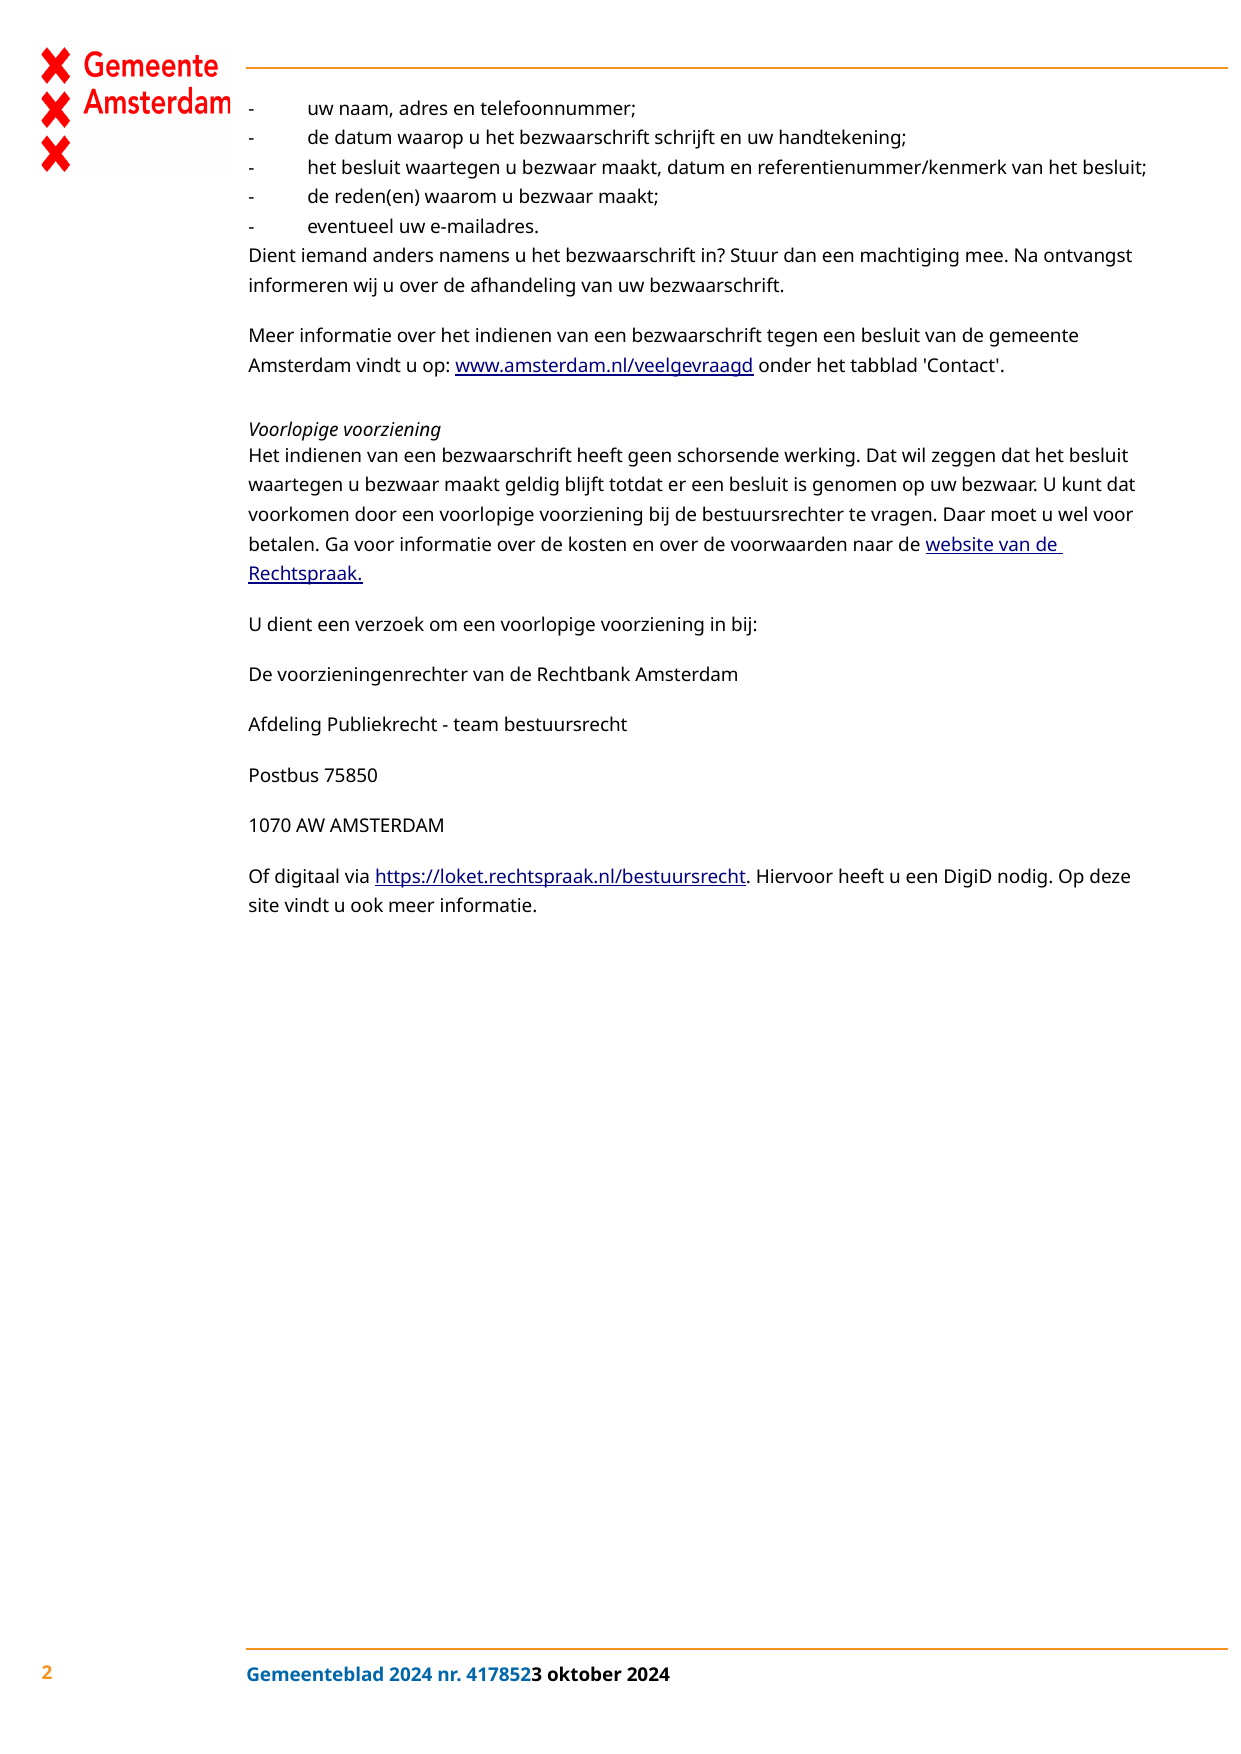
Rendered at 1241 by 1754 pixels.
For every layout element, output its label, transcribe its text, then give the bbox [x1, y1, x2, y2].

list uw naam, adres en telefoonnummer; [248, 95, 1152, 121]
picture [41, 47, 231, 172]
text Meer informatie over het indienen van een bezwaarschrift tegen een besluit van de gemeente Amsterdam vindt u op: www.amsterdam.nl/veelgevraagd onder het tabblad 'Contact'. [248, 323, 1152, 378]
list de datum waarop u het bezwaarschrift schrijft en uw handtekening; [248, 124, 1152, 150]
text Postbus 75850 [248, 762, 1152, 788]
list de reden(en) waarom u bezwaar maakt; [248, 183, 1152, 209]
list eventueel uw e-mailadres. [248, 213, 1152, 239]
list het besluit waartegen u bezwaar maakt, datum en referentienummer/kenmerk van het besluit; [248, 154, 1152, 180]
text Het indienen van een bezwaarschrift heeft geen schorsende werking. Dat wil zeggen dat het besluit waartegen u bezwaar maakt geldig blijft totdat er een besluit is genomen op uw bezwaar. U kunt dat voorkomen door een voorlopige voorziening bij de bestuursrechter te vragen. Daar moet u wel voor betalen. Ga voor informatie over de kosten en over de voorwaarden naar de website van de Rechtspraak. [248, 442, 1152, 586]
text De voorzieningenrechter van de Rechtbank Amsterdam [248, 661, 1152, 687]
text 1070 AW AMSTERDAM [248, 812, 1152, 838]
text Afdeling Publiekrecht - team bestuursrecht [248, 712, 1152, 737]
text U dient een verzoek om een voorlopige voorziening in bij: [248, 611, 1152, 636]
text Dient iemand anders namens u het bezwaarschrift in? Stuur dan een machtiging mee. Na ontvangst informeren wij u over de afhandeling van uw bezwaarschrift. [248, 243, 1152, 298]
text Of digitaal via https://loket.rechtspraak.nl/bestuursrecht. Hiervoor heeft u een DigiD nodig. Op deze site vindt u ook meer informatie. [248, 863, 1152, 918]
text Voorlopige voorziening [248, 416, 1152, 442]
